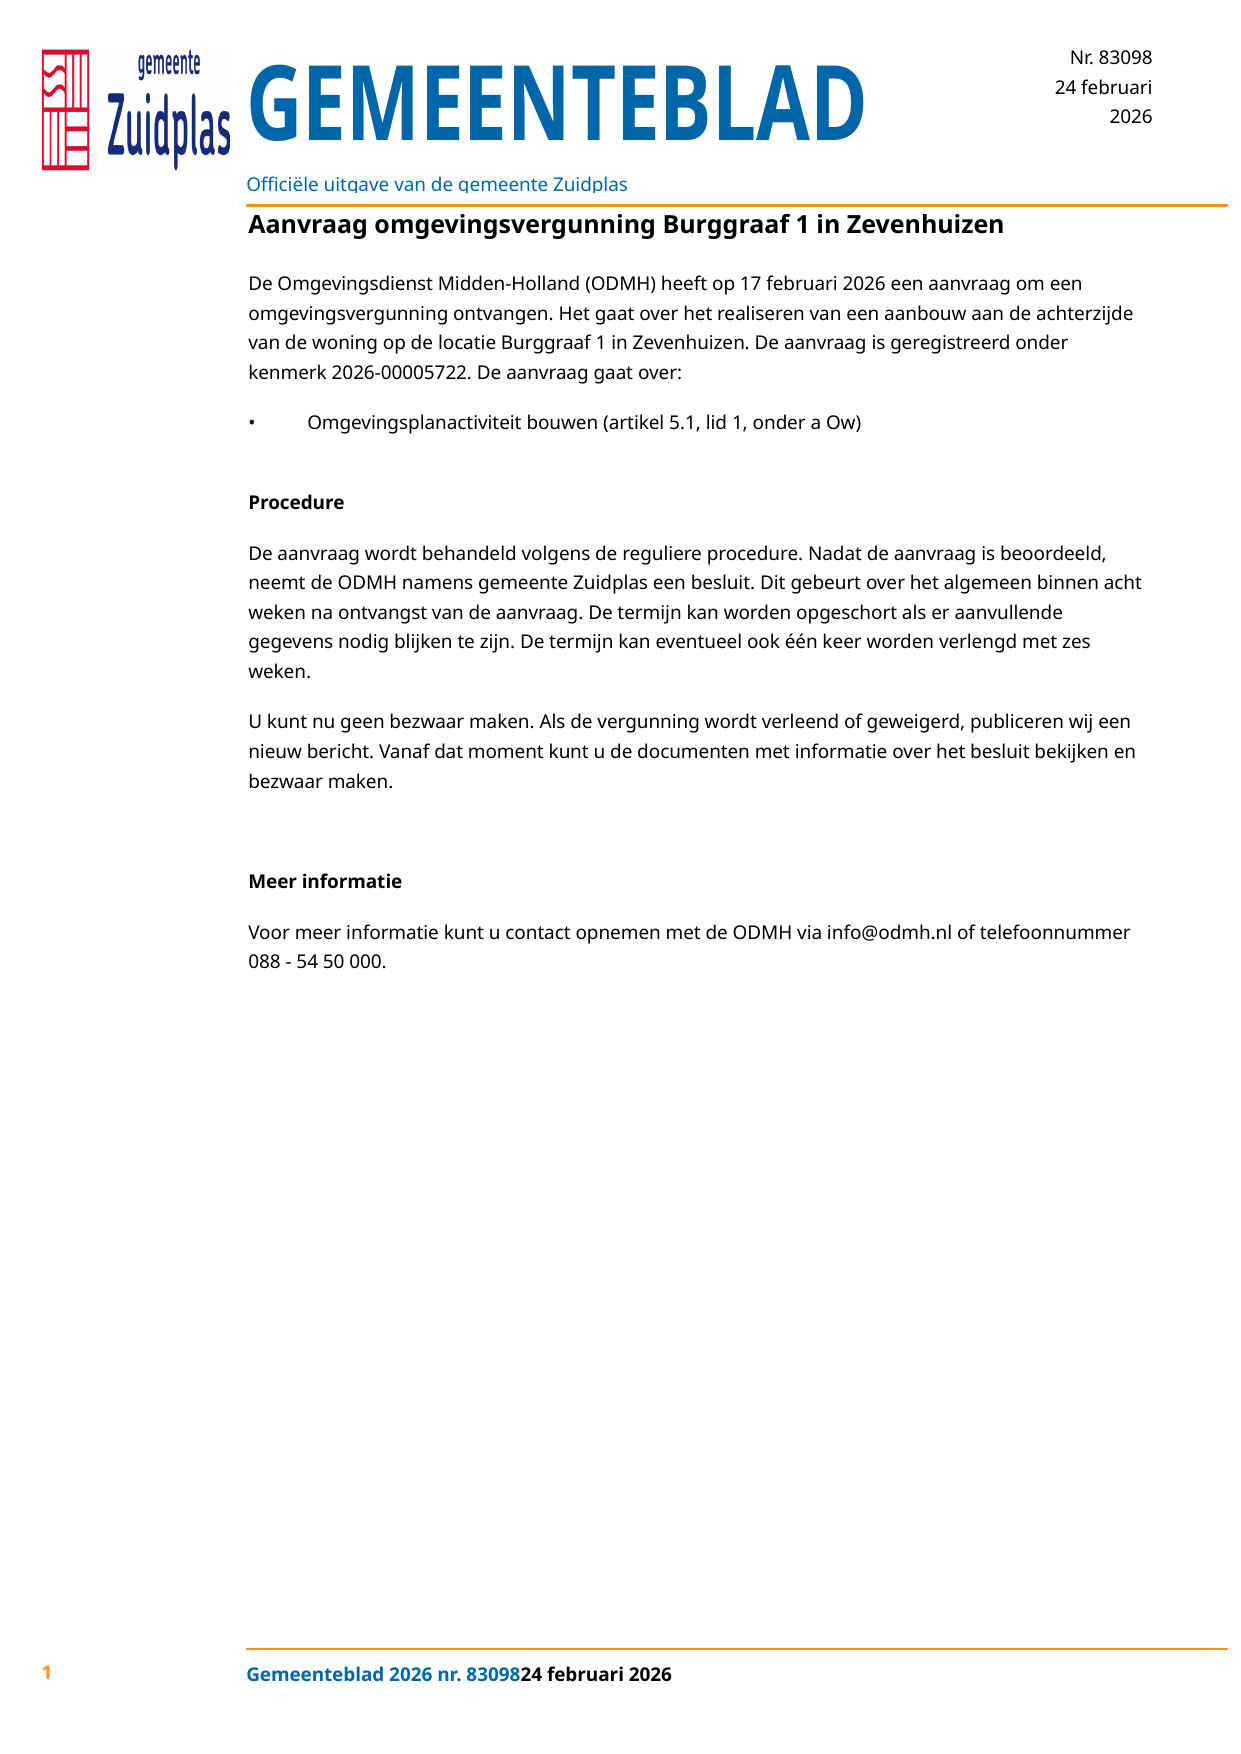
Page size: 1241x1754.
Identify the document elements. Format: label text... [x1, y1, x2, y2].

text U kunt nu geen bezwaar maken. Als de vergunning wordt verleend of geweigerd, publiceren wij een nieuw bericht. Vanaf dat moment kunt u de documenten met informatie over het besluit bekijken en bezwaar maken. [248, 709, 1152, 793]
text De Omgevingsdienst Midden-Holland (ODMH) heeft op 17 februari 2026 een aanvraag om een omgevingsvergunning ontvangen. Het gaat over het realiseren van een aanbouw aan de achterzijde van de woning op de locatie Burggraaf 1 in Zevenhuizen. De aanvraag is geregistreerd onder kenmerk 2026-00005722. De aanvraag gaat over: [248, 270, 1152, 385]
picture [41, 47, 231, 172]
text Aanvraag omgevingsvergunning Burggraaf 1 in Zevenhuizen [248, 207, 1152, 241]
text De aanvraag wordt behandeld volgens de reguliere procedure. Nadat de aanvraag is beoordeeld, neemt de ODMH namens gemeente Zuidplas een besluit. Dit gebeurt over het algemeen binnen acht weken na ontvangst van de aanvraag. De termijn kan worden opgeschort als er aanvullende gegevens nodig blijken te zijn. De termijn kan eventueel ook één keer worden verlengd met zes weken. [248, 540, 1152, 684]
text Meer informatie [248, 869, 1152, 894]
text Procedure [248, 489, 1152, 515]
text Voor meer informatie kunt u contact opnemen met de ODMH via info@odmh.nl of telefoonnummer 088 - 54 50 000. [248, 919, 1152, 974]
list Omgevingsplanactiviteit bouwen (artikel 5.1, lid 1, onder a Ow) [248, 409, 1152, 435]
